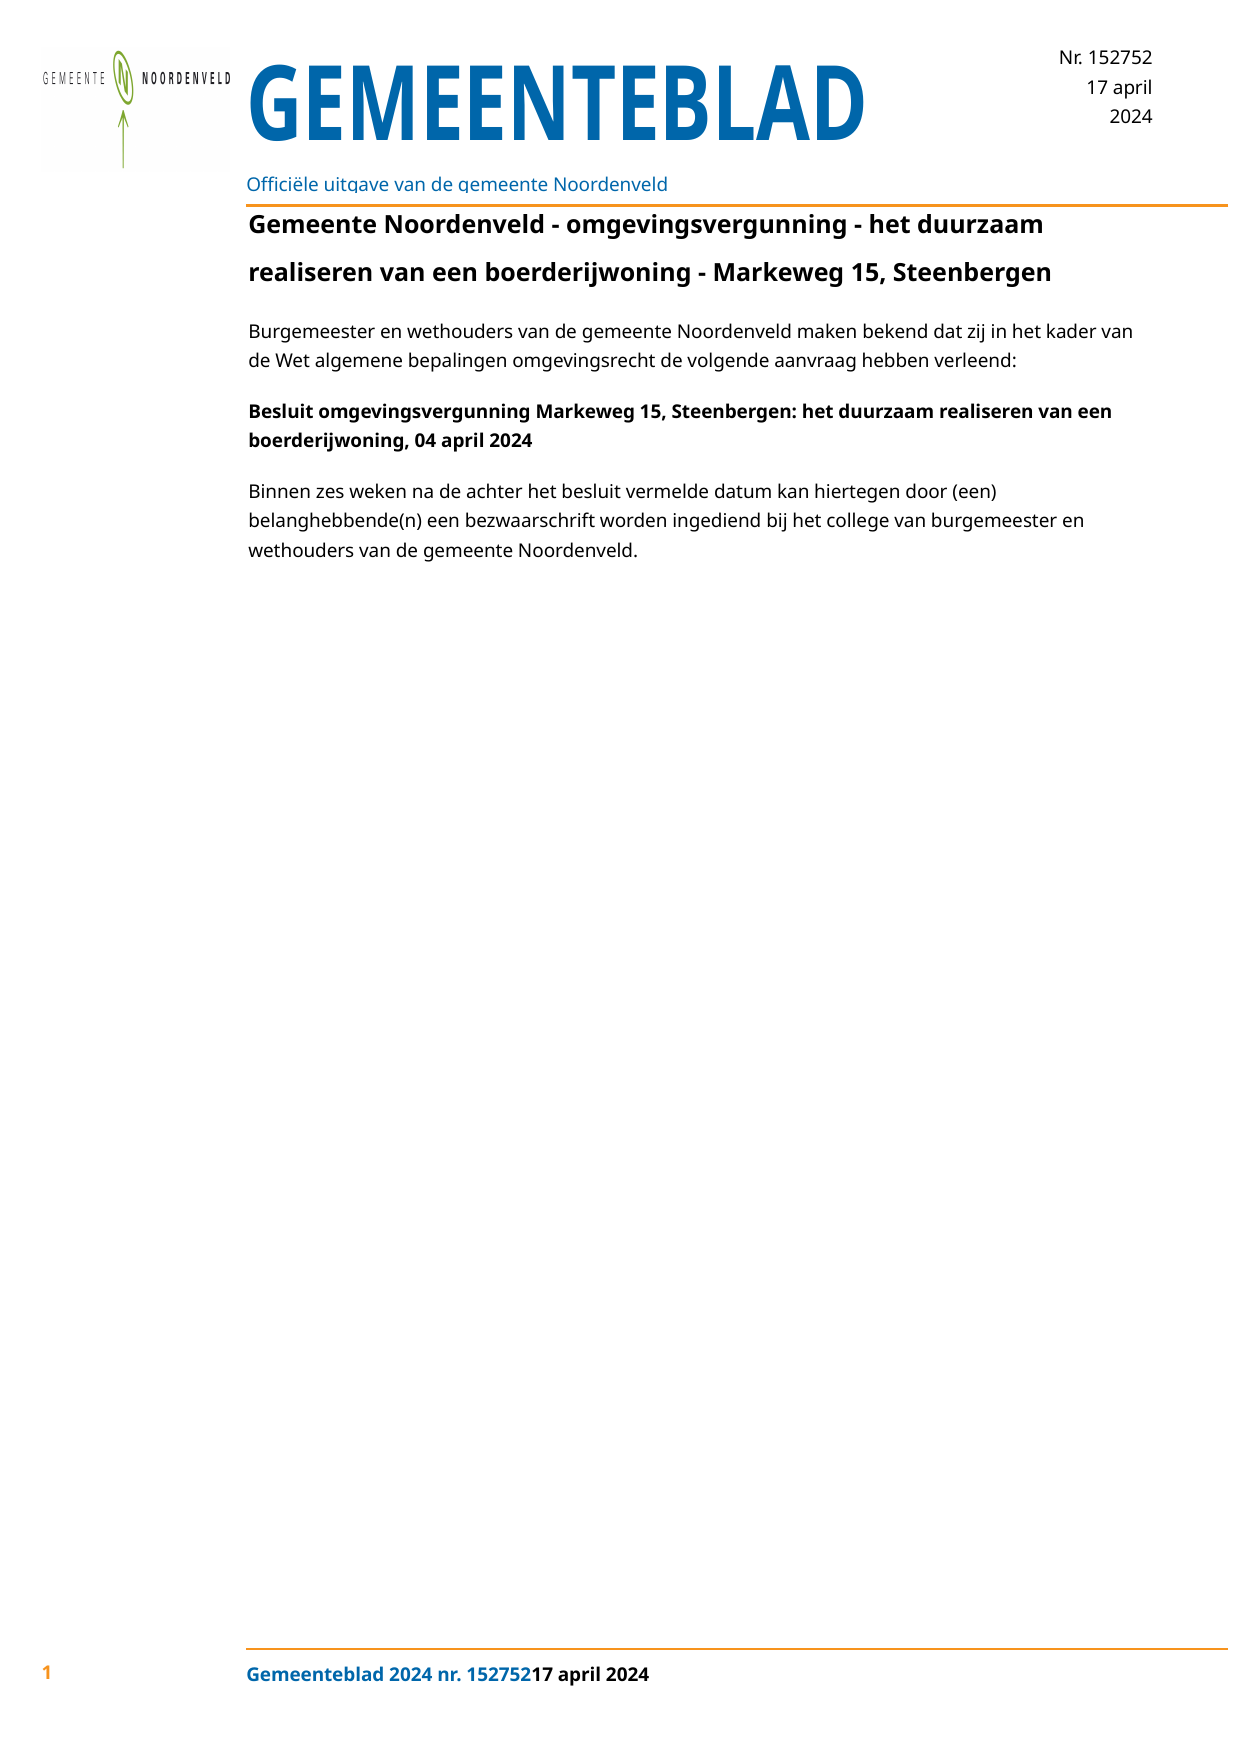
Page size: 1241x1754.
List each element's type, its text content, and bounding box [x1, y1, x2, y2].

text Gemeente Noordenveld - omgevingsvergunning - het duurzaam realiseren van een boerderijwoning - Markeweg 15, Steenbergen [248, 207, 1152, 288]
picture [41, 47, 231, 172]
text Binnen zes weken na de achter het besluit vermelde datum kan hiertegen door (een) belanghebbende(n) een bezwaarschrift worden ingediend bij het college van burgemeester en wethouders van de gemeente Noordenveld. [248, 478, 1152, 563]
text Burgemeester en wethouders van de gemeente Noordenveld maken bekend dat zij in het kader van de Wet algemene bepalingen omgevingsrecht de volgende aanvraag hebben verleend: [248, 318, 1152, 373]
text Besluit omgevingsvergunning Markeweg 15, Steenbergen: het duurzaam realiseren van een boerderijwoning, 04 april 2024 [248, 398, 1152, 453]
